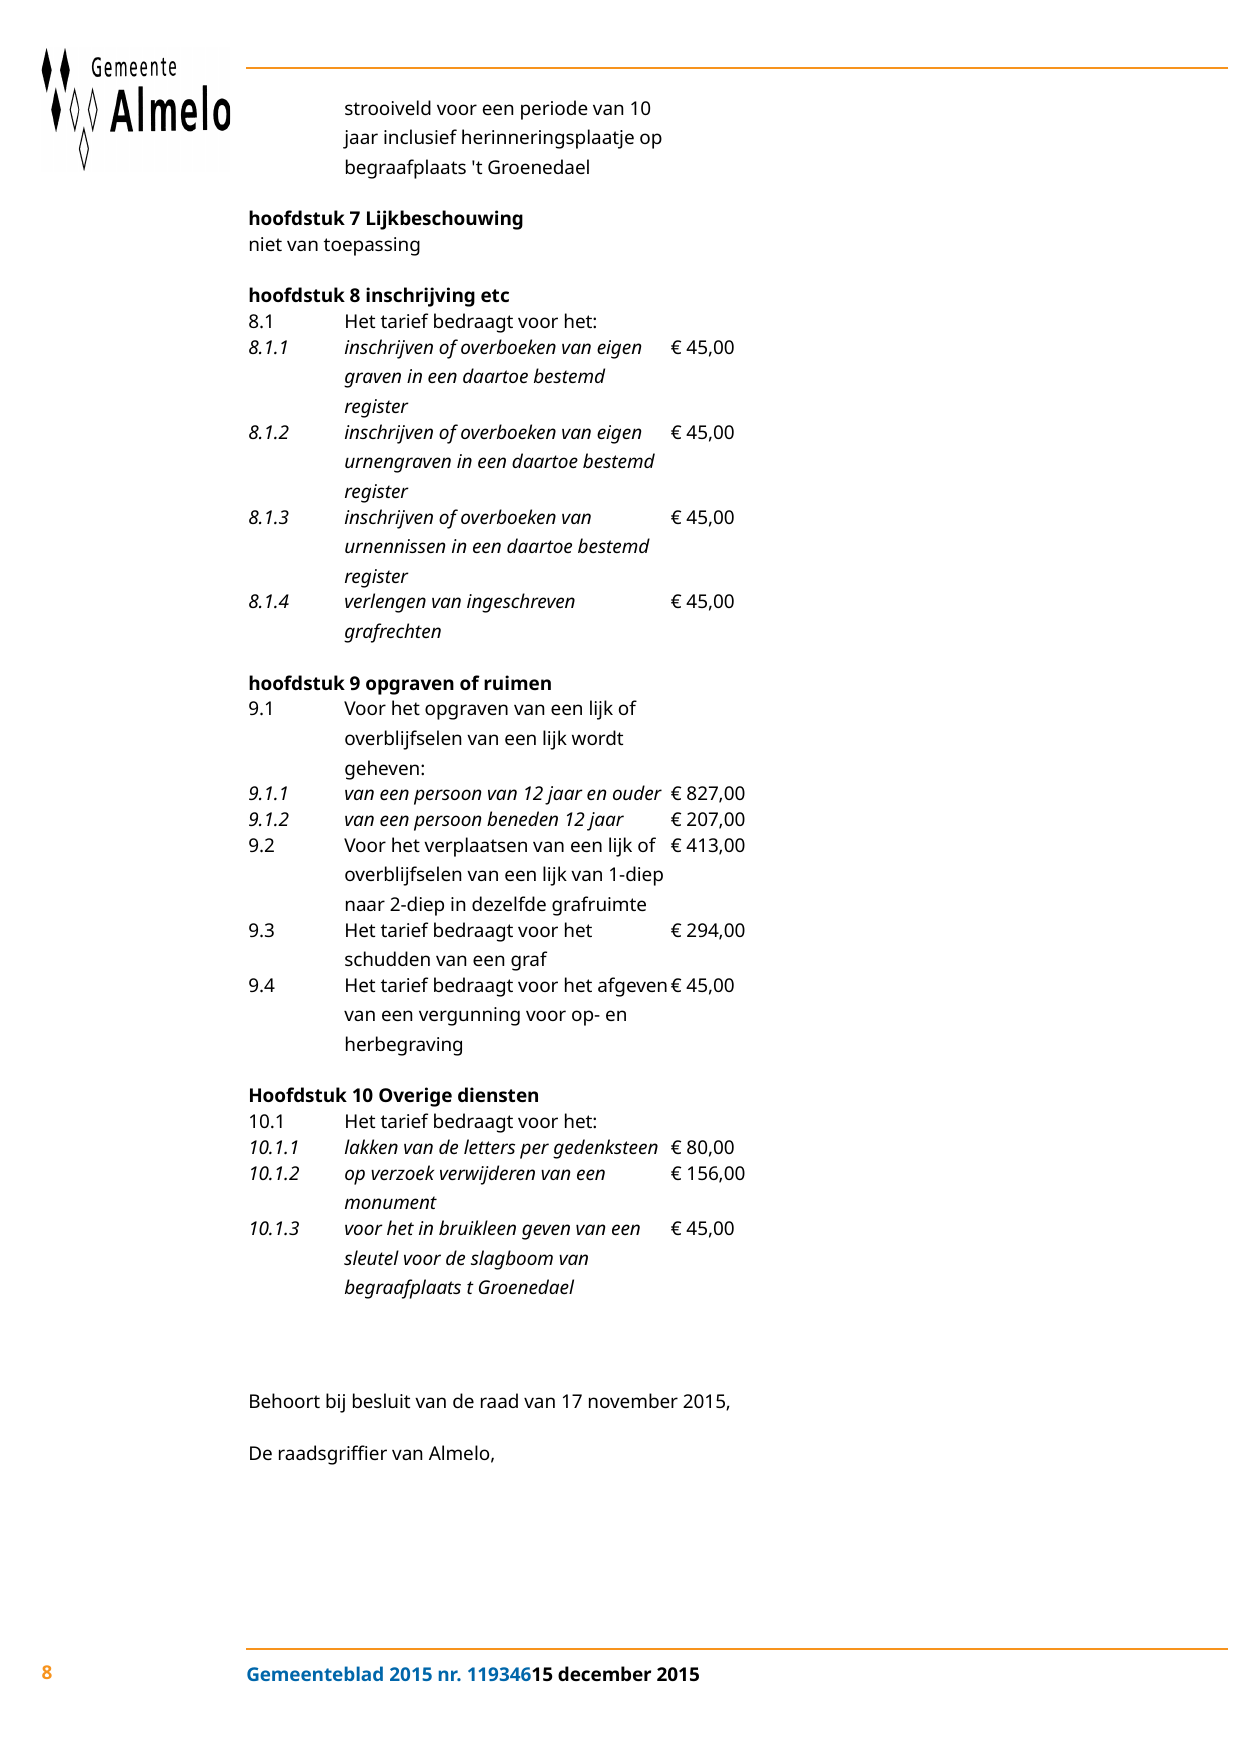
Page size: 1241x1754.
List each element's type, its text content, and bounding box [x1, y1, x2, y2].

table_cell [863, 504, 1055, 589]
table_cell [671, 696, 863, 780]
table_cell [344, 180, 671, 205]
table_cell [344, 257, 671, 283]
table_cell Het tarief bedraagt voor het: [344, 1109, 671, 1134]
text De raadsgriffier van Almelo, [248, 1440, 1152, 1465]
table_cell € 413,00 [671, 832, 863, 917]
table_cell Het tarief bedraagt voor het afgeven van een vergunning voor op- en herbegraving [344, 972, 671, 1057]
table_cell [863, 644, 1055, 670]
table_cell 9.1.2 [248, 806, 344, 832]
table_cell [863, 780, 1055, 806]
table_cell [863, 1215, 1055, 1300]
table_cell 9.1 [248, 696, 344, 780]
table_cell verlengen van ingeschreven grafrechten [344, 589, 671, 644]
table_cell € 45,00 [671, 504, 863, 589]
table_cell [671, 1057, 863, 1083]
table_cell € 45,00 [671, 419, 863, 504]
table_cell 8.1.3 [248, 504, 344, 589]
table_cell niet van toepassing [248, 231, 863, 257]
table_cell [248, 1057, 344, 1083]
table_cell [863, 1109, 1055, 1134]
table_cell [863, 1083, 1055, 1108]
table_cell [863, 334, 1055, 419]
table_cell [248, 95, 344, 180]
table_cell [863, 231, 1055, 257]
table_cell [863, 308, 1055, 334]
table_cell € 827,00 [671, 780, 863, 806]
picture [41, 47, 231, 172]
table_cell [863, 972, 1055, 1057]
table_cell [863, 806, 1055, 832]
table_cell 9.4 [248, 972, 344, 1057]
table_cell Voor het opgraven van een lijk of overblijfselen van een lijk wordt geheven: [344, 696, 671, 780]
table_cell [248, 644, 344, 670]
table_cell op verzoek verwijderen van een monument [344, 1160, 671, 1215]
table_cell van een persoon van 12 jaar en ouder [344, 780, 671, 806]
table_cell [863, 1160, 1055, 1215]
table_cell 10.1.3 [248, 1215, 344, 1300]
table_cell € 45,00 [671, 334, 863, 419]
table_cell hoofdstuk 9 opgraven of ruimen [248, 670, 863, 696]
table_cell inschrijven of overboeken van eigen graven in een daartoe bestemd register [344, 334, 671, 419]
table_cell [671, 1109, 863, 1134]
table_cell 9.3 [248, 917, 344, 972]
table_cell [863, 180, 1055, 205]
table_cell 8.1 [248, 308, 344, 334]
table_cell € 156,00 [671, 1160, 863, 1215]
text Behoort bij besluit van de raad van 17 november 2015, [248, 1388, 1152, 1414]
table_cell [671, 644, 863, 670]
table_cell [863, 1057, 1055, 1083]
table_cell [671, 257, 863, 283]
table_cell 10.1 [248, 1109, 344, 1134]
table_cell 9.1.1 [248, 780, 344, 806]
table_cell [671, 308, 863, 334]
table_cell € 45,00 [671, 589, 863, 644]
table_cell [863, 589, 1055, 644]
table_cell € 294,00 [671, 917, 863, 972]
table_cell [671, 180, 863, 205]
table_cell [863, 832, 1055, 917]
table_cell 8.1.4 [248, 589, 344, 644]
table_cell [863, 205, 1055, 231]
table_cell lakken van de letters per gedenksteen [344, 1134, 671, 1160]
table_cell 8.1.1 [248, 334, 344, 419]
table_cell [248, 180, 344, 205]
table_cell € 45,00 [671, 1215, 863, 1300]
table_cell [863, 917, 1055, 972]
table_cell Hoofdstuk 10 Overige diensten [248, 1083, 863, 1108]
table_cell [863, 283, 1055, 308]
table_cell 9.2 [248, 832, 344, 917]
table_cell Het tarief bedraagt voor het schudden van een graf [344, 917, 671, 972]
table_cell 10.1.2 [248, 1160, 344, 1215]
table_cell [863, 696, 1055, 780]
table_cell [863, 1134, 1055, 1160]
table_cell strooiveld voor een periode van 10 jaar inclusief herinneringsplaatje op begraafplaats 't Groenedael [344, 95, 671, 180]
table_cell € 207,00 [671, 806, 863, 832]
table_cell [863, 257, 1055, 283]
table_cell Voor het verplaatsen van een lijk of overblijfselen van een lijk van 1-diep naar 2-diep in dezelfde grafruimte [344, 832, 671, 917]
table_cell Het tarief bedraagt voor het: [344, 308, 671, 334]
table_cell [863, 95, 1055, 180]
table_cell 8.1.2 [248, 419, 344, 504]
table_cell hoofdstuk 8 inschrijving etc [248, 283, 863, 308]
table_cell [344, 644, 671, 670]
table_cell € 80,00 [671, 1134, 863, 1160]
table_cell [344, 1057, 671, 1083]
table_cell inschrijven of overboeken van urnennissen in een daartoe bestemd register [344, 504, 671, 589]
table_cell [248, 257, 344, 283]
table_cell hoofdstuk 7 Lijkbeschouwing [248, 205, 863, 231]
table_cell € 45,00 [671, 972, 863, 1057]
table_cell 10.1.1 [248, 1134, 344, 1160]
table_cell van een persoon beneden 12 jaar [344, 806, 671, 832]
table_cell [671, 95, 863, 180]
table_cell inschrijven of overboeken van eigen urnengraven in een daartoe bestemd register [344, 419, 671, 504]
table_cell voor het in bruikleen geven van een sleutel voor de slagboom van begraafplaats t Groenedael [344, 1215, 671, 1300]
table_cell [863, 670, 1055, 696]
table_cell [863, 419, 1055, 504]
